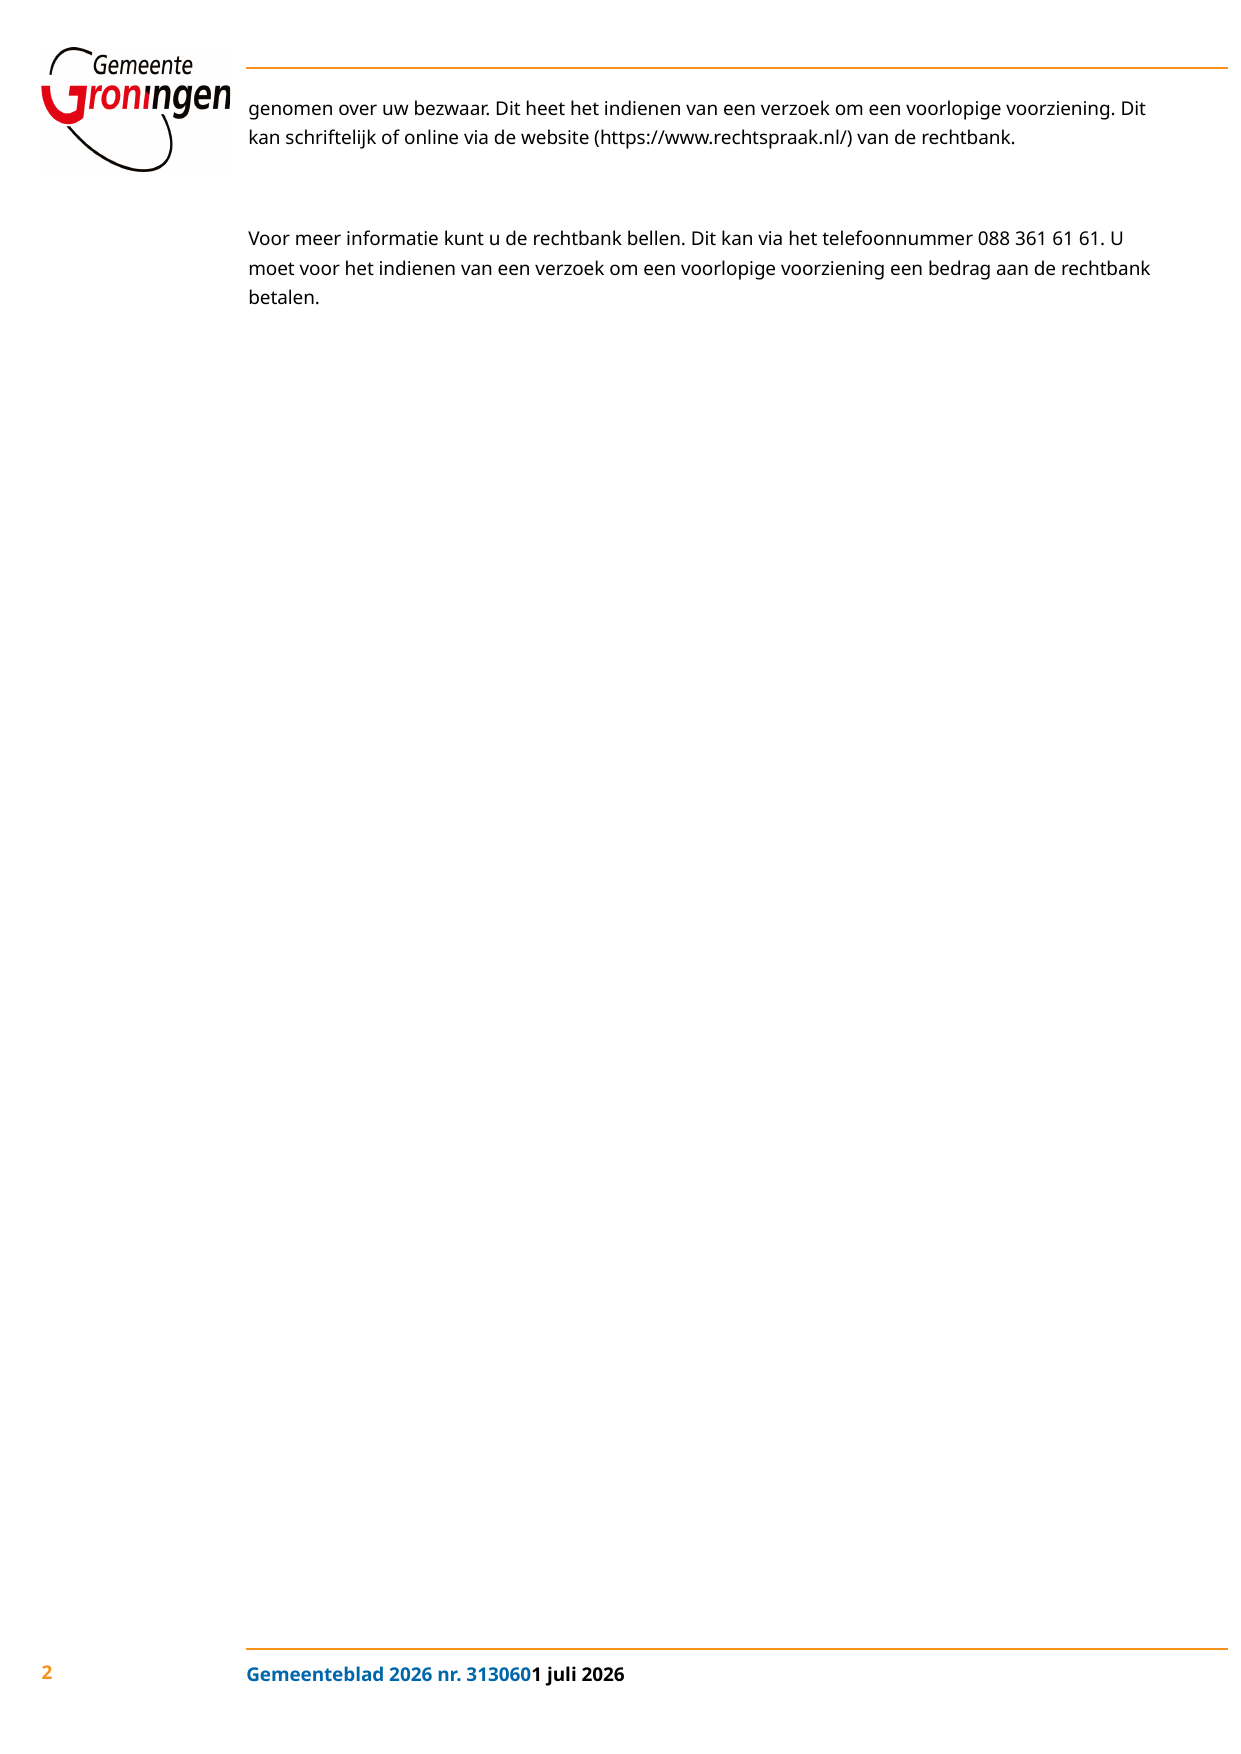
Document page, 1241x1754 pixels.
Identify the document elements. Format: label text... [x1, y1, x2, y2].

text Voor meer informatie kunt u de rechtbank bellen. Dit kan via het telefoonnummer 088 361 61 61. U moet voor het indienen van een verzoek om een voorlopige voorziening een bedrag aan de rechtbank betalen. [248, 225, 1152, 310]
picture [41, 47, 231, 172]
text genomen over uw bezwaar. Dit heet het indienen van een verzoek om een voorlopige voorziening. Dit kan schriftelijk of online via de website (https://www.rechtspraak.nl/) van de rechtbank. [248, 95, 1152, 150]
